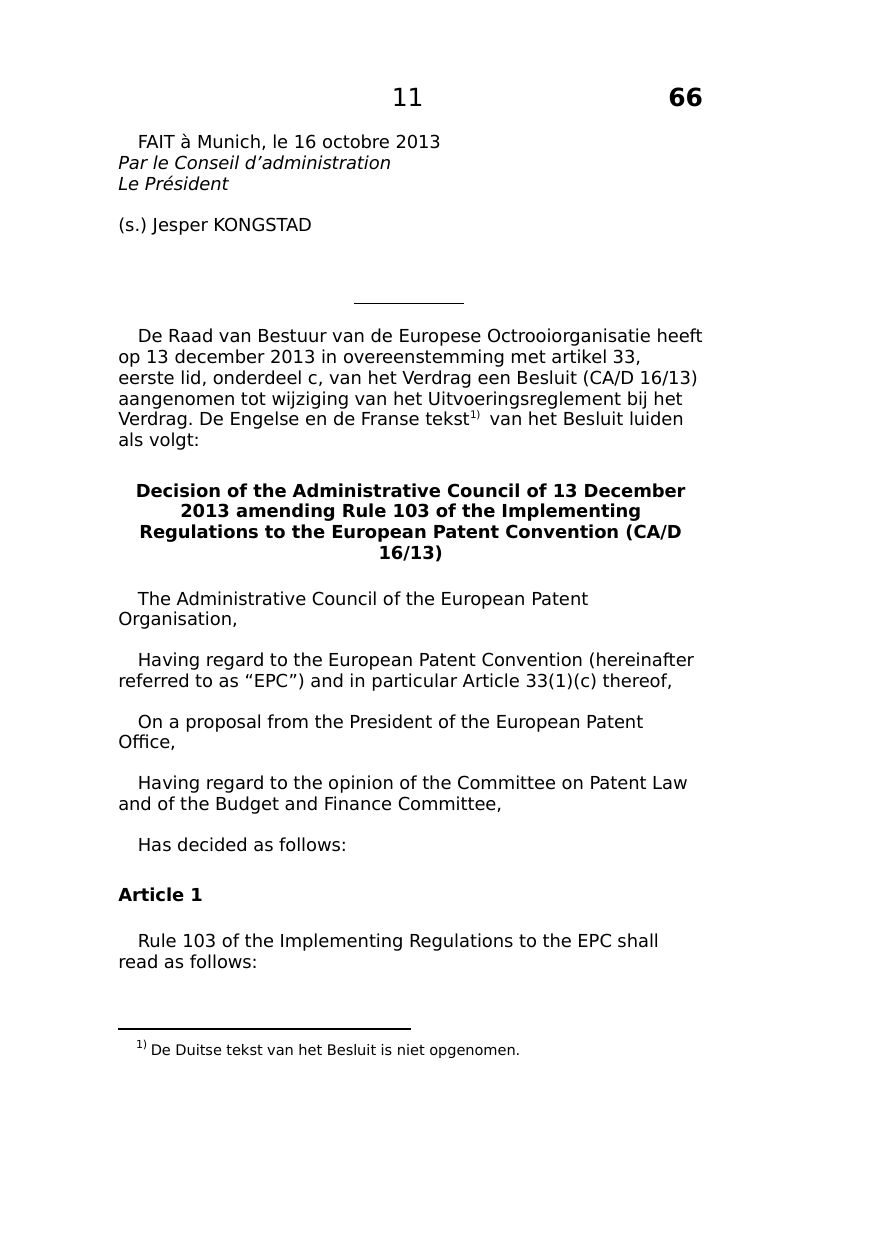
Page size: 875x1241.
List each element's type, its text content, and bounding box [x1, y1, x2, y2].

text Having regard to the European Patent Convention (hereinafter referred to as “EPC”) and in particular Article 33(1)(c) thereof, [118, 650, 703, 691]
subtitle Decision of the Administrative Council of 13 December 2013 amending Rule 103 of the Implementing Regulations to the European Patent Convention (CA/D 16/13) [118, 481, 703, 563]
text Par le Conseil d’administration Le Président (s.) Jesper KONGSTAD [118, 153, 703, 236]
text De Duitse tekst van het Besluit is niet opgenomen. [118, 1038, 703, 1060]
text Rule 103 of the Implementing Regulations to the EPC shall read as follows: [118, 931, 703, 972]
text Having regard to the opinion of the Committee on Patent Law and of the Budget and Finance Committee, [118, 773, 703, 814]
text FAIT à Munich, le 16 octobre 2013 [118, 132, 703, 153]
text The Administrative Council of the European Patent Organisation, [118, 588, 703, 630]
text On a proposal from the President of the European Patent Office, [118, 711, 703, 753]
text Has decided as follows: [118, 834, 703, 855]
subtitle Article 1 [118, 885, 703, 906]
text De Raad van Bestuur van de Europese Octrooiorganisatie heeft op 13 december 2013 in overeenstemming met artikel 33, eerste lid, onderdeel c, van het Verdrag een Besluit (CA/D 16/13) aangenomen tot wijziging van het Uitvoeringsreglement bij het Verdrag. De Engelse en de Franse tekst van het Besluit luiden als volgt: [118, 326, 703, 451]
